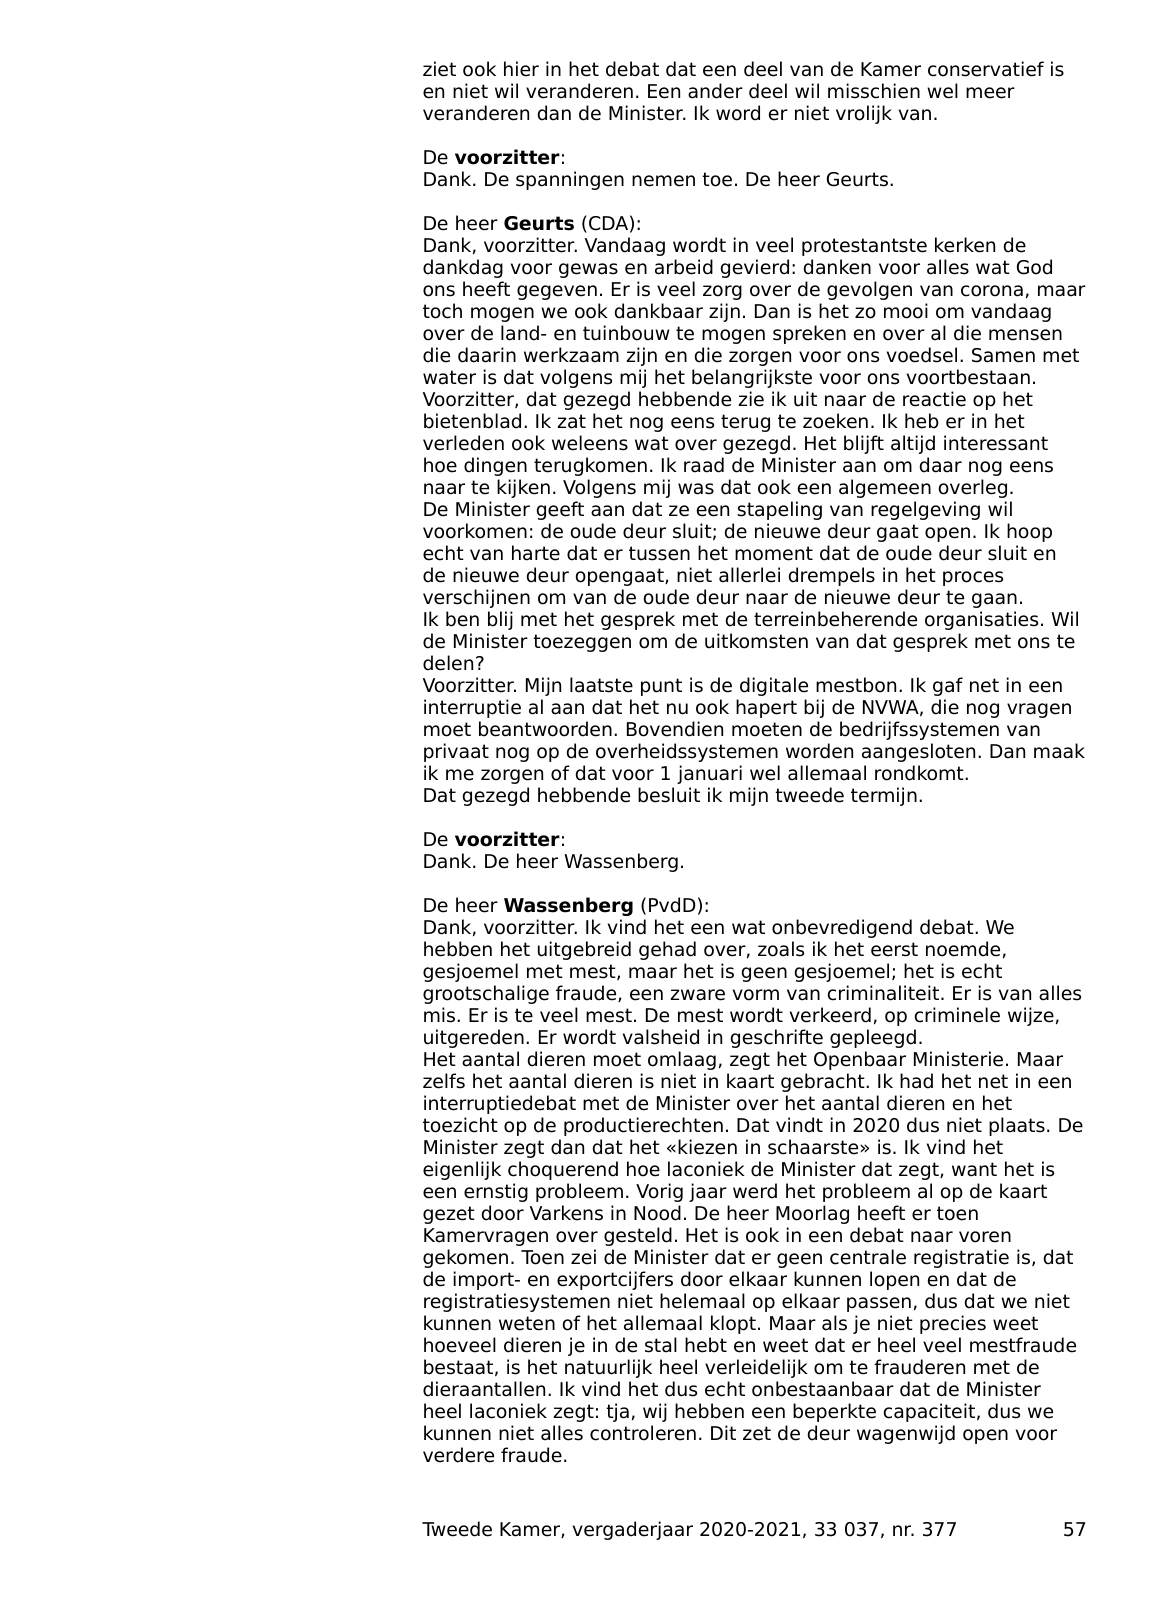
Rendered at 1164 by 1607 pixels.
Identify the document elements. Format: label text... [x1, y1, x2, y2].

text Het aantal dieren moet omlaag, zegt het Openbaar Ministerie. Maar zelfs het aantal dieren is niet in kaart gebracht. Ik had het net in een interruptiedebat met de Minister over het aantal dieren en het toezicht op de productierechten. Dat vindt in 2020 dus niet plaats. De Minister zegt dan dat het «kiezen in schaarste» is. Ik vind het eigenlijk choquerend hoe laconiek de Minister dat zegt, want het is een ernstig probleem. Vorig jaar werd het probleem al op de kaart gezet door Varkens in Nood. De heer Moorlag heeft er toen Kamervragen over gesteld. Het is ook in een debat naar voren gekomen. Toen zei de Minister dat er geen centrale registratie is, dat de import- en exportcijfers door elkaar kunnen lopen en dat de registratiesystemen niet helemaal op elkaar passen, dus dat we niet kunnen weten of het allemaal klopt. Maar als je niet precies weet hoeveel dieren je in de stal hebt en weet dat er heel veel mestfraude bestaat, is het natuurlijk heel verleidelijk om te frauderen met de dieraantallen. Ik vind het dus echt onbestaanbaar dat de Minister heel laconiek zegt: tja, wij hebben een beperkte capaciteit, dus we kunnen niet alles controleren. Dit zet de deur wagenwijd open voor verdere fraude. [422, 1049, 1087, 1467]
text Voorzitter. Mijn laatste punt is de digitale mestbon. Ik gaf net in een interruptie al aan dat het nu ook hapert bij de NVWA, die nog vragen moet beantwoorden. Bovendien moeten de bedrijfssystemen van privaat nog op de overheidssystemen worden aangesloten. Dan maak ik me zorgen of dat voor 1 januari wel allemaal rondkomt. [422, 675, 1087, 785]
text De voorzitter: [422, 829, 1087, 851]
text Voorzitter, dat gezegd hebbende zie ik uit naar de reactie op het bietenblad. Ik zat het nog eens terug te zoeken. Ik heb er in het verleden ook weleens wat over gezegd. Het blijft altijd interessant hoe dingen terugkomen. Ik raad de Minister aan om daar nog eens naar te kijken. Volgens mij was dat ook een algemeen overleg. [422, 389, 1087, 499]
text Dat gezegd hebbende besluit ik mijn tweede termijn. [422, 785, 1087, 807]
text Dank, voorzitter. Ik vind het een wat onbevredigend debat. We hebben het uitgebreid gehad over, zoals ik het eerst noemde, gesjoemel met mest, maar het is geen gesjoemel; het is echt grootschalige fraude, een zware vorm van criminaliteit. Er is van alles mis. Er is te veel mest. De mest wordt verkeerd, op criminele wijze, uitgereden. Er wordt valsheid in geschrifte gepleegd. [422, 917, 1087, 1049]
text ziet ook hier in het debat dat een deel van de Kamer conservatief is en niet wil veranderen. Een ander deel wil misschien wel meer veranderen dan de Minister. Ik word er niet vrolijk van. [422, 59, 1087, 125]
text Dank, voorzitter. Vandaag wordt in veel protestantste kerken de dankdag voor gewas en arbeid gevierd: danken voor alles wat God ons heeft gegeven. Er is veel zorg over de gevolgen van corona, maar toch mogen we ook dankbaar zijn. Dan is het zo mooi om vandaag over de land- en tuinbouw te mogen spreken en over al die mensen die daarin werkzaam zijn en die zorgen voor ons voedsel. Samen met water is dat volgens mij het belangrijkste voor ons voortbestaan. [422, 235, 1087, 389]
text Dank. De spanningen nemen toe. De heer Geurts. [422, 169, 1087, 191]
text De heer Wassenberg (PvdD): [422, 895, 1087, 917]
text De heer Geurts (CDA): [422, 213, 1087, 235]
text Dank. De heer Wassenberg. [422, 851, 1087, 873]
text De voorzitter: [422, 147, 1087, 169]
text Ik ben blij met het gesprek met de terreinbeherende organisaties. Wil de Minister toezeggen om de uitkomsten van dat gesprek met ons te delen? [422, 609, 1087, 675]
text De Minister geeft aan dat ze een stapeling van regelgeving wil voorkomen: de oude deur sluit; de nieuwe deur gaat open. Ik hoop echt van harte dat er tussen het moment dat de oude deur sluit en de nieuwe deur opengaat, niet allerlei drempels in het proces verschijnen om van de oude deur naar de nieuwe deur te gaan. [422, 499, 1087, 609]
